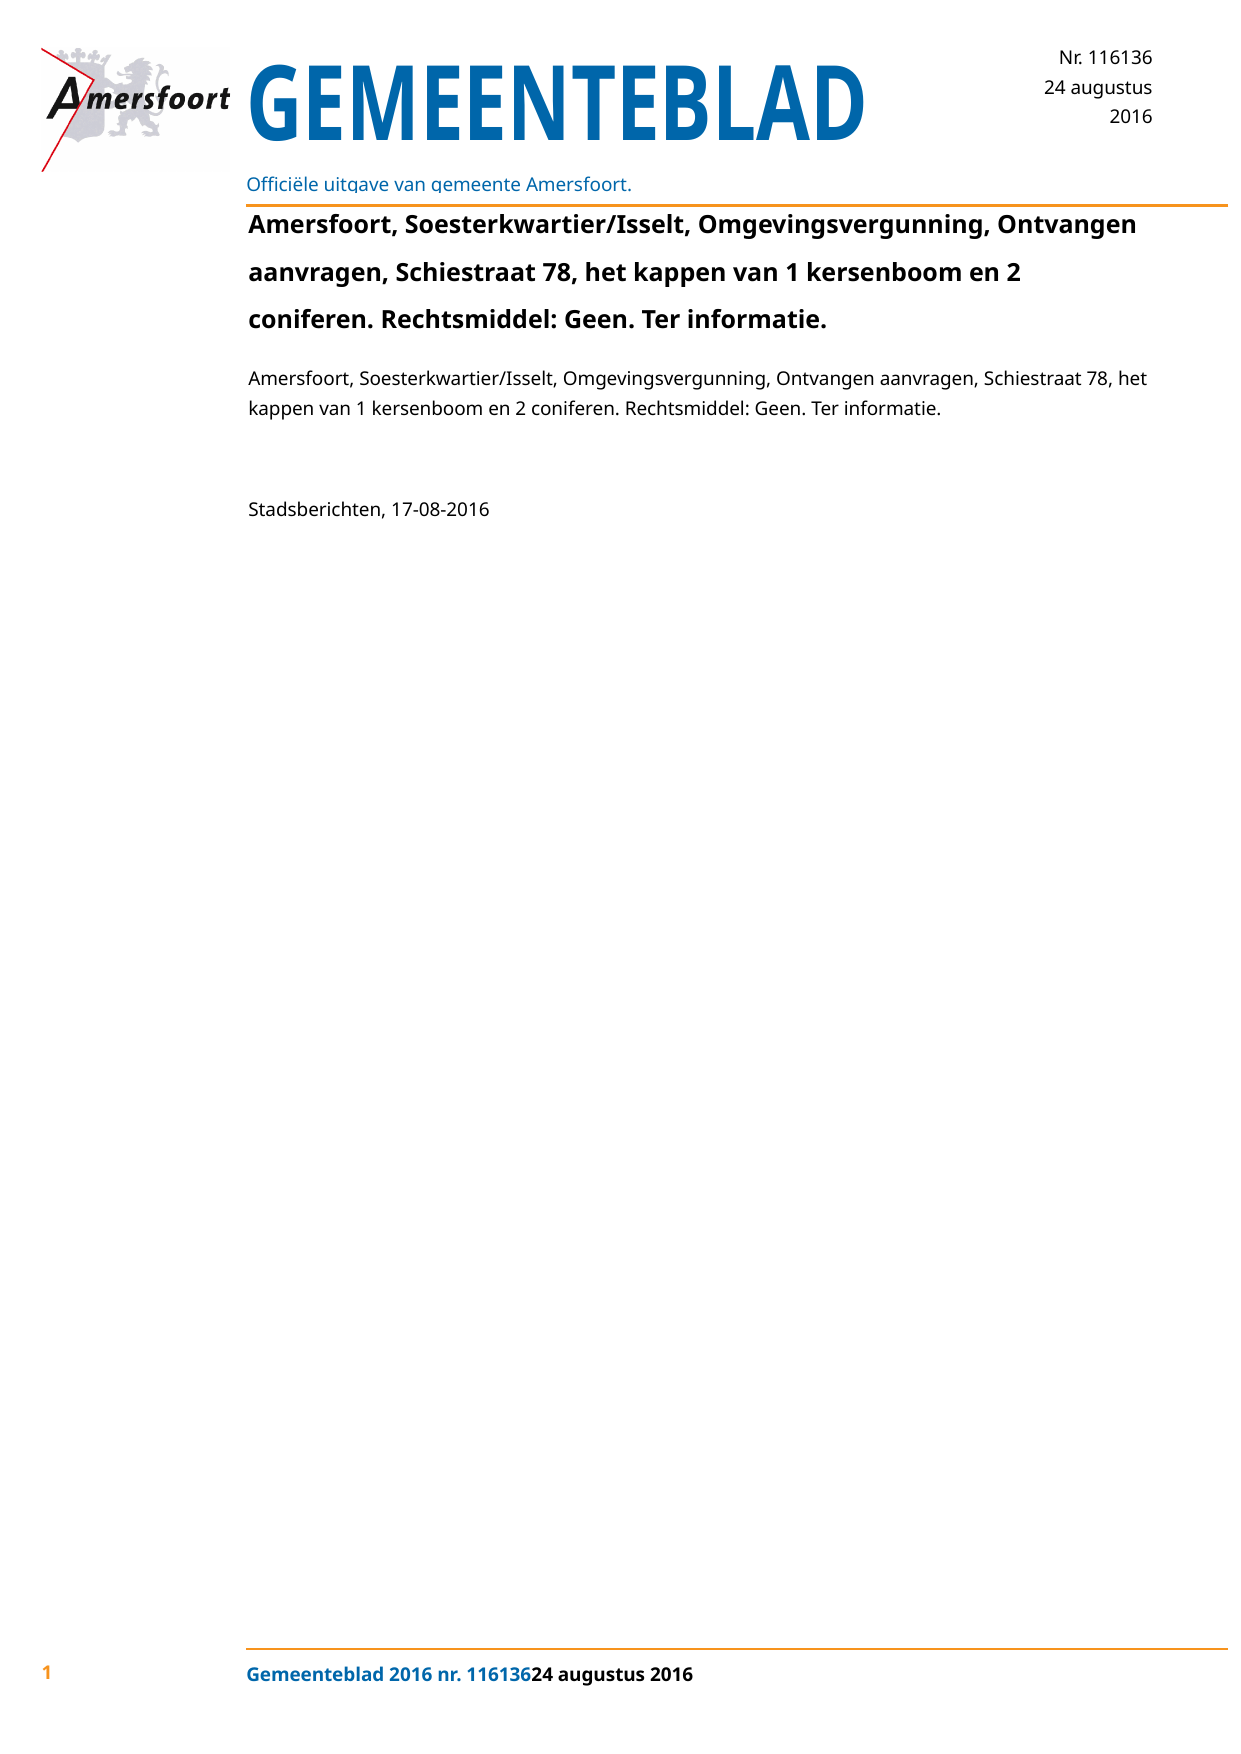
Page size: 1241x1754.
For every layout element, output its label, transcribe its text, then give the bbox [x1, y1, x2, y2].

text Amersfoort, Soesterkwartier/Isselt, Omgevingsvergunning, Ontvangen aanvragen, Schiestraat 78, het kappen van 1 kersenboom en 2 coniferen. Rechtsmiddel: Geen. Ter informatie. [248, 207, 1152, 336]
text Stadsberichten, 17-08-2016 [248, 496, 1152, 522]
picture [41, 47, 231, 172]
text Amersfoort, Soesterkwartier/Isselt, Omgevingsvergunning, Ontvangen aanvragen, Schiestraat 78, het kappen van 1 kersenboom en 2 coniferen. Rechtsmiddel: Geen. Ter informatie. [248, 366, 1152, 421]
